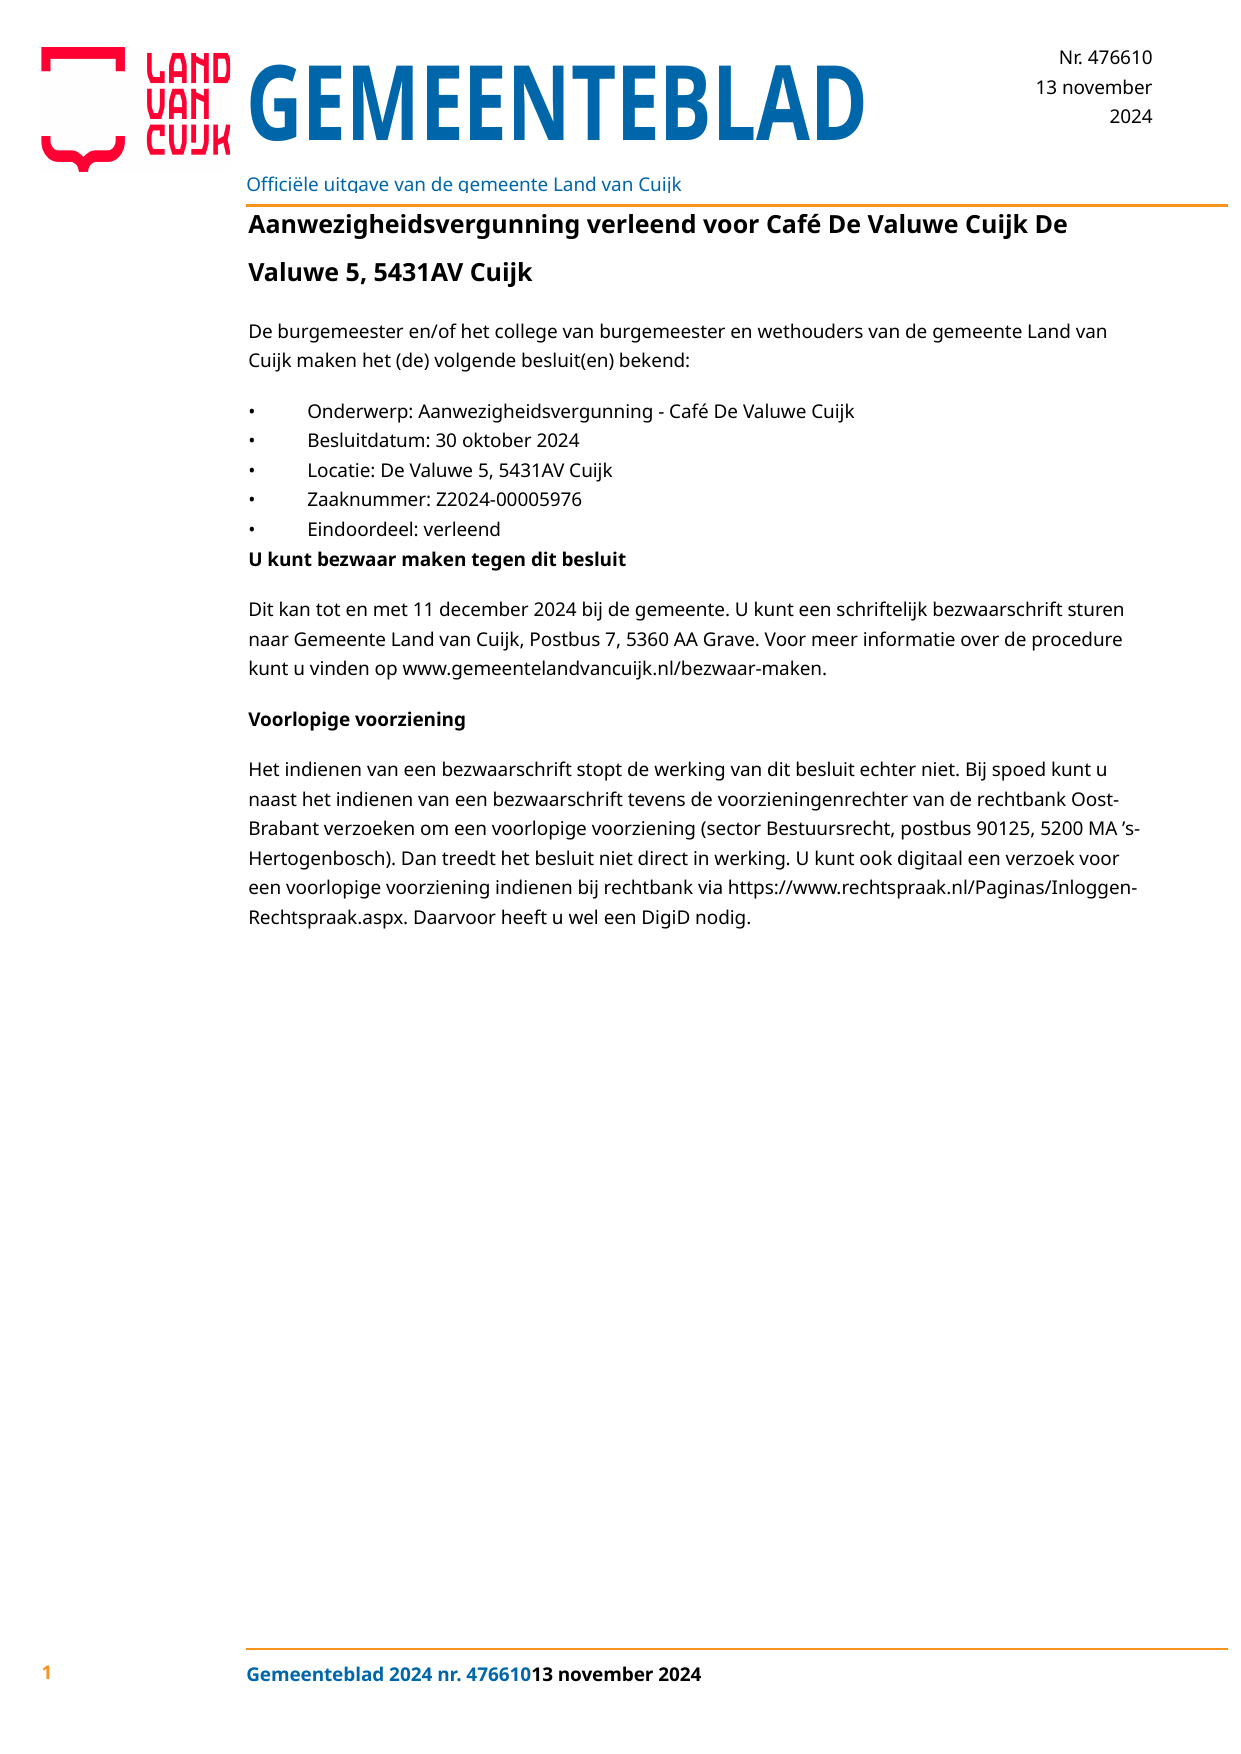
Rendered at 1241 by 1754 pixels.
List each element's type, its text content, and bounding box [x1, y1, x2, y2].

list Zaaknummer: Z2024-00005976 [248, 487, 1152, 512]
list Locatie: De Valuwe 5, 5431AV Cuijk [248, 457, 1152, 483]
text De burgemeester en/of het college van burgemeester en wethouders van de gemeente Land van Cuijk maken het (de) volgende besluit(en) bekend: [248, 318, 1152, 373]
text Voorlopige voorziening [248, 706, 1152, 732]
text Dit kan tot en met 11 december 2024 bij de gemeente. U kunt een schriftelijk bezwaarschrift sturen naar Gemeente Land van Cuijk, Postbus 7, 5360 AA Grave. Voor meer informatie over de procedure kunt u vinden op www.gemeentelandvancuijk.nl/bezwaar-maken. [248, 596, 1152, 681]
list Besluitdatum: 30 oktober 2024 [248, 427, 1152, 453]
text U kunt bezwaar maken tegen dit besluit [248, 546, 1152, 572]
picture [41, 47, 231, 172]
list Onderwerp: Aanwezigheidsvergunning - Café De Valuwe Cuijk [248, 398, 1152, 424]
text Aanwezigheidsvergunning verleend voor Café De Valuwe Cuijk De Valuwe 5, 5431AV Cuijk [248, 207, 1152, 288]
list Eindoordeel: verleend [248, 516, 1152, 542]
text Het indienen van een bezwaarschrift stopt de werking van dit besluit echter niet. Bij spoed kunt u naast het indienen van een bezwaarschrift tevens de voorzieningenrechter van de rechtbank Oost-Brabant verzoeken om een voorlopige voorziening (sector Bestuursrecht, postbus 90125, 5200 MA ’s-Hertogenbosch). Dan treedt het besluit niet direct in werking. U kunt ook digitaal een verzoek voor een voorlopige voorziening indienen bij rechtbank via https://www.rechtspraak.nl/Paginas/Inloggen-Rechtspraak.aspx. Daarvoor heeft u wel een DigiD nodig. [248, 756, 1152, 930]
